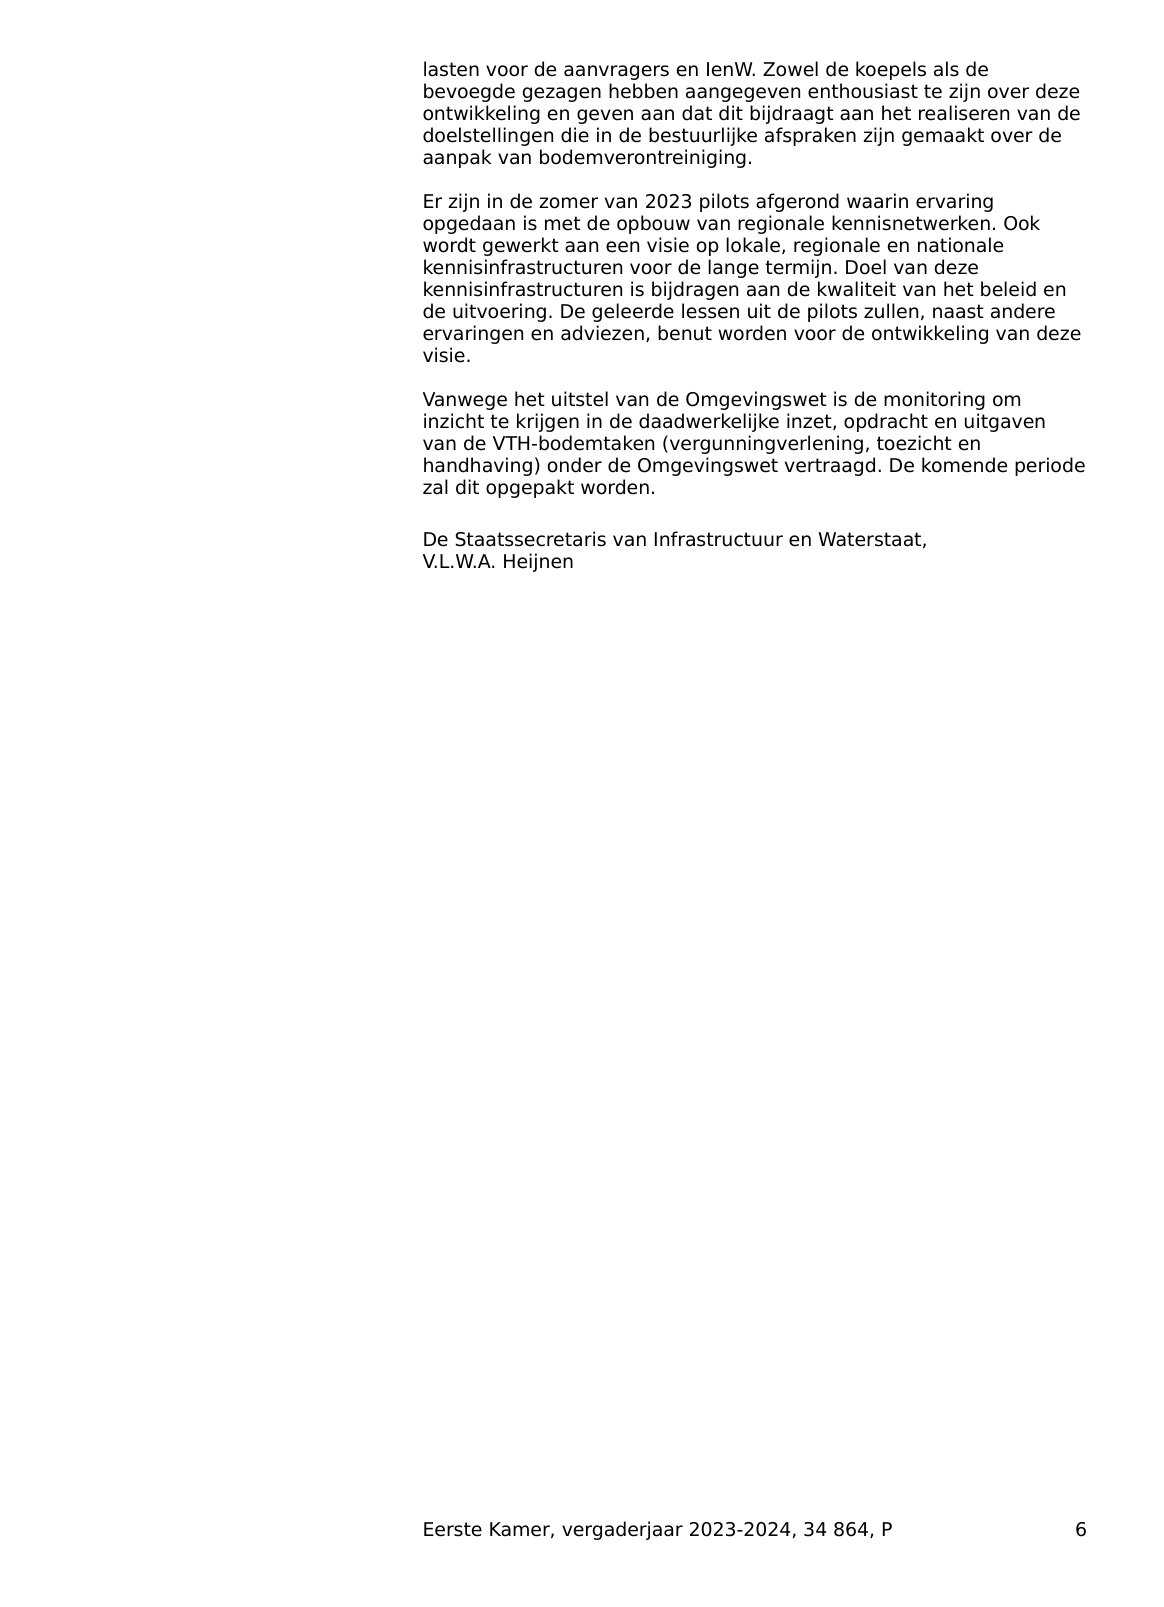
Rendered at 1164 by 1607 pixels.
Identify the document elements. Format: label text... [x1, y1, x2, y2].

text lasten voor de aanvragers en IenW. Zowel de koepels als de bevoegde gezagen hebben aangegeven enthousiast te zijn over deze ontwikkeling en geven aan dat dit bijdraagt aan het realiseren van de doelstellingen die in de bestuurlijke afspraken zijn gemaakt over de aanpak van bodemverontreiniging. [422, 59, 1087, 169]
text Vanwege het uitstel van de Omgevingswet is de monitoring om inzicht te krijgen in de daadwerkelijke inzet, opdracht en uitgaven van de VTH-bodemtaken (vergunningverlening, toezicht en handhaving) onder de Omgevingswet vertraagd. De komende periode zal dit opgepakt worden. [422, 389, 1087, 499]
text De Staatssecretaris van Infrastructuur en Waterstaat, V.L.W.A. Heijnen [422, 529, 1087, 573]
text Er zijn in de zomer van 2023 pilots afgerond waarin ervaring opgedaan is met de opbouw van regionale kennisnetwerken. Ook wordt gewerkt aan een visie op lokale, regionale en nationale kennisinfrastructuren voor de lange termijn. Doel van deze kennisinfrastructuren is bijdragen aan de kwaliteit van het beleid en de uitvoering. De geleerde lessen uit de pilots zullen, naast andere ervaringen en adviezen, benut worden voor de ontwikkeling van deze visie. [422, 191, 1087, 367]
